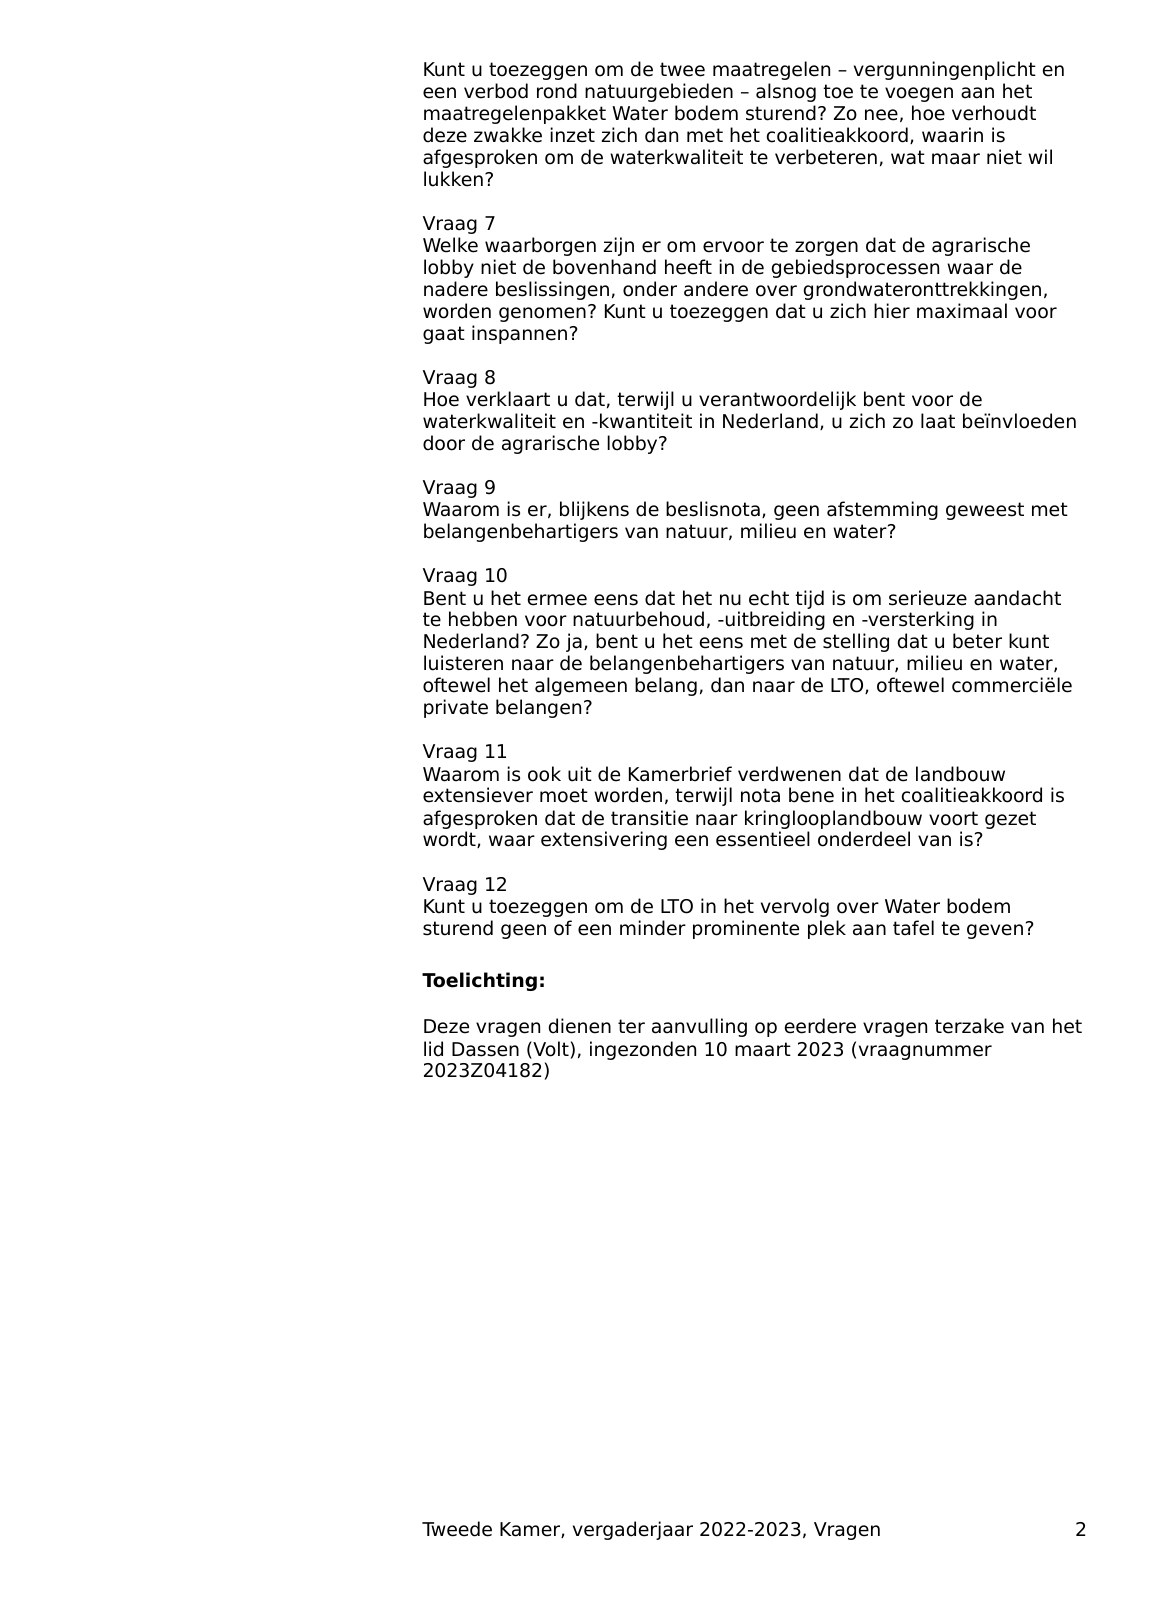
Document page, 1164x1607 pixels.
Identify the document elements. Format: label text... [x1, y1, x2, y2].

text Waarom is er, blijkens de beslisnota, geen afstemming geweest met belangenbehartigers van natuur, milieu en water? [422, 499, 1087, 543]
text Vraag 11 [422, 741, 1087, 763]
text Waarom is ook uit de Kamerbrief verdwenen dat de landbouw extensiever moet worden, terwijl nota bene in het coalitieakkoord is afgesproken dat de transitie naar kringlooplandbouw voort gezet wordt, waar extensivering een essentieel onderdeel van is? [422, 763, 1087, 851]
text Vraag 9 [422, 477, 1087, 499]
text Welke waarborgen zijn er om ervoor te zorgen dat de agrarische lobby niet de bovenhand heeft in de gebiedsprocessen waar de nadere beslissingen, onder andere over grondwateronttrekkingen, worden genomen? Kunt u toezeggen dat u zich hier maximaal voor gaat inspannen? [422, 235, 1087, 345]
subtitle Toelichting: [422, 969, 1087, 991]
text Vraag 10 [422, 565, 1087, 587]
text Deze vragen dienen ter aanvulling op eerdere vragen terzake van het lid Dassen (Volt), ingezonden 10 maart 2023 (vraagnummer 2023Z04182) [422, 1016, 1087, 1082]
text Vraag 12 [422, 873, 1087, 896]
text Vraag 8 [422, 367, 1087, 389]
text Kunt u toezeggen om de LTO in het vervolg over Water bodem sturend geen of een minder prominente plek aan tafel te geven? [422, 896, 1087, 939]
text Vraag 7 [422, 213, 1087, 235]
text Kunt u toezeggen om de twee maatregelen – vergunningenplicht en een verbod rond natuurgebieden – alsnog toe te voegen aan het maatregelenpakket Water bodem sturend? Zo nee, hoe verhoudt deze zwakke inzet zich dan met het coalitieakkoord, waarin is afgesproken om de waterkwaliteit te verbeteren, wat maar niet wil lukken? [422, 59, 1087, 191]
text Bent u het ermee eens dat het nu echt tijd is om serieuze aandacht te hebben voor natuurbehoud, -uitbreiding en -versterking in Nederland? Zo ja, bent u het eens met de stelling dat u beter kunt luisteren naar de belangenbehartigers van natuur, milieu en water, oftewel het algemeen belang, dan naar de LTO, oftewel commerciële private belangen? [422, 587, 1087, 719]
text Hoe verklaart u dat, terwijl u verantwoordelijk bent voor de waterkwaliteit en -kwantiteit in Nederland, u zich zo laat beïnvloeden door de agrarische lobby? [422, 389, 1087, 455]
